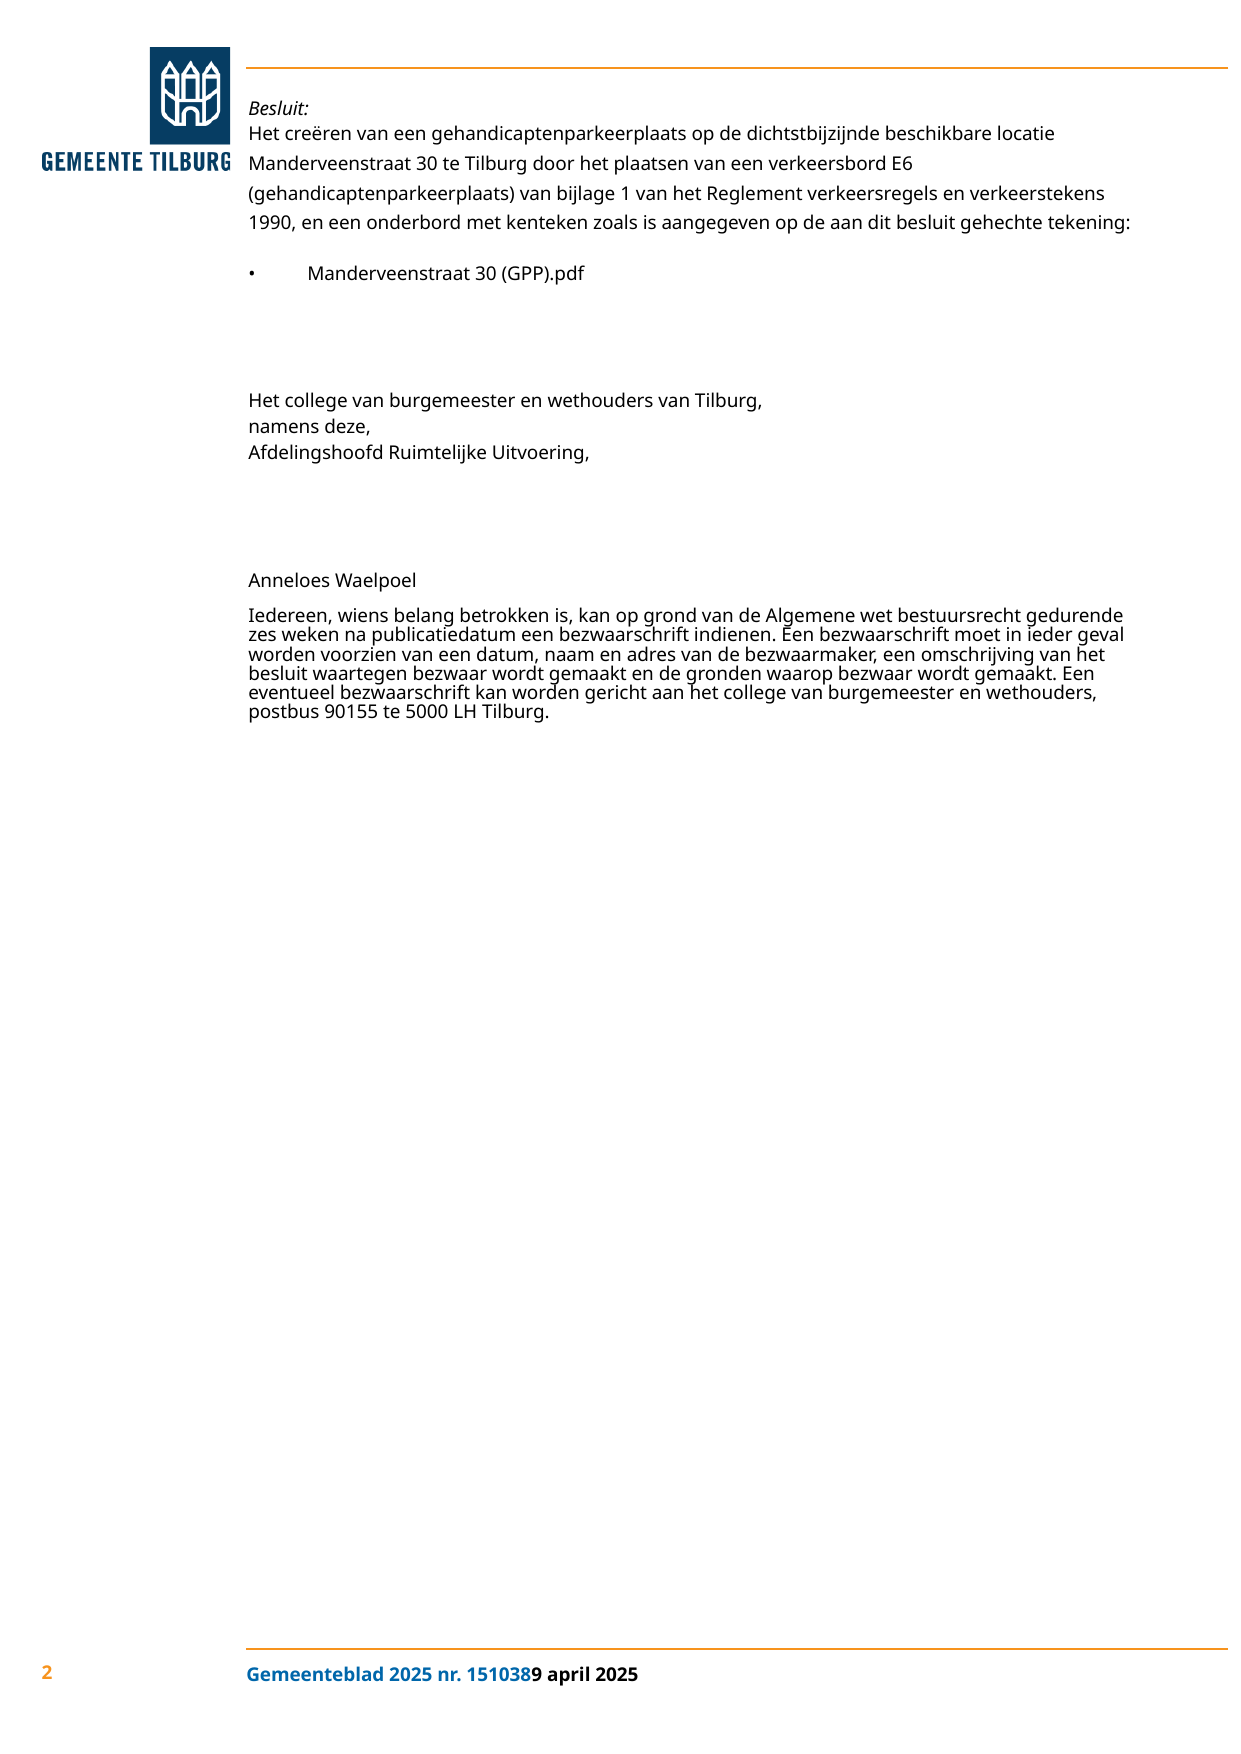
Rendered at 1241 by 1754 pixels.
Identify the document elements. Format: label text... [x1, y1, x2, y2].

picture [41, 47, 231, 172]
text Het creëren van een gehandicaptenparkeerplaats op de dichtstbijzijnde beschikbare locatie Manderveenstraat 30 te Tilburg door het plaatsen van een verkeersbord E6 (gehandicaptenparkeerplaats) van bijlage 1 van het Reglement verkeersregels en verkeerstekens 1990, en een onderbord met kenteken zoals is aangegeven op de aan dit besluit gehechte tekening: [248, 121, 1152, 235]
text Besluit: [248, 95, 1152, 121]
text namens deze, [248, 413, 1152, 439]
text Het college van burgemeester en wethouders van Tilburg, [248, 387, 1152, 413]
list Manderveenstraat 30 (GPP).pdf [248, 260, 1152, 285]
text Iedereen, wiens belang betrokken is, kan op grond van de Algemene wet bestuursrecht gedurende zes weken na publicatiedatum een bezwaarschrift indienen. Een bezwaarschrift moet in ieder geval worden voorzien van een datum, naam en adres van de bezwaarmaker, een omschrijving van het besluit waartegen bezwaar wordt gemaakt en de gronden waarop bezwaar wordt gemaakt. Een eventueel bezwaarschrift kan worden gericht aan het college van burgemeester en wethouders, postbus 90155 te 5000 LH Tilburg. [248, 607, 1152, 723]
text Anneloes Waelpoel [248, 568, 1152, 593]
text Afdelingshoofd Ruimtelijke Uitvoering, [248, 439, 1152, 465]
